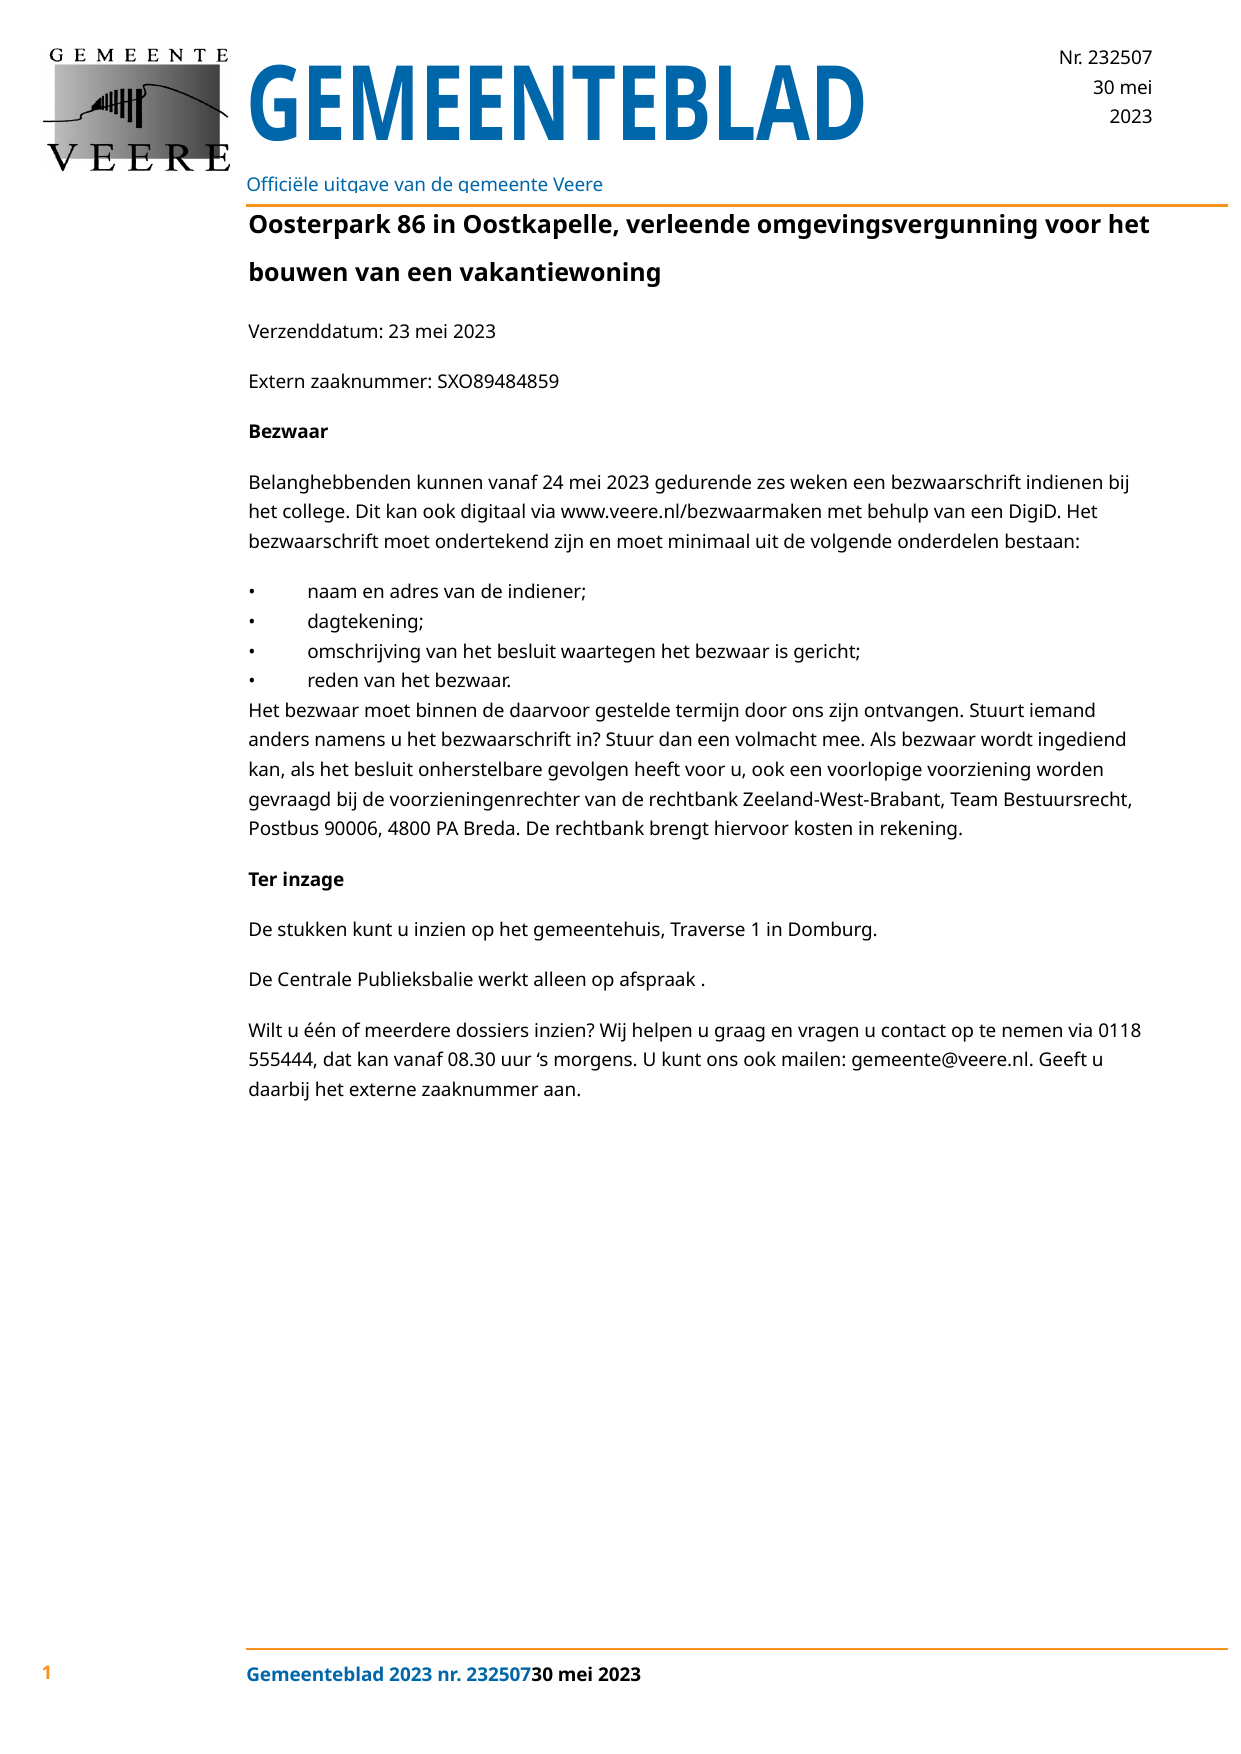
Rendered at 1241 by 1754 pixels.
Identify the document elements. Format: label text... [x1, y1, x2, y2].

text Bezwaar [248, 419, 1152, 444]
text Oosterpark 86 in Oostkapelle, verleende omgevingsvergunning voor het bouwen van een vakantiewoning [248, 207, 1152, 288]
list naam en adres van de indiener; [248, 579, 1152, 604]
text Verzenddatum: 23 mei 2023 [248, 318, 1152, 344]
text Wilt u één of meerdere dossiers inzien? Wij helpen u graag en vragen u contact op te nemen via 0118 555444, dat kan vanaf 08.30 uur ‘s morgens. U kunt ons ook mailen: gemeente@veere.nl. Geeft u daarbij het externe zaaknummer aan. [248, 1017, 1152, 1102]
text Extern zaaknummer: SXO89484859 [248, 368, 1152, 394]
list omschrijving van het besluit waartegen het bezwaar is gericht; [248, 638, 1152, 664]
text Belanghebbenden kunnen vanaf 24 mei 2023 gedurende zes weken een bezwaarschrift indienen bij het college. Dit kan ook digitaal via www.veere.nl/bezwaarmaken met behulp van een DigiD. Het bezwaarschrift moet ondertekend zijn en moet minimaal uit de volgende onderdelen bestaan: [248, 469, 1152, 554]
picture [41, 47, 231, 172]
text Ter inzage [248, 866, 1152, 892]
text De Centrale Publieksbalie werkt alleen op afspraak . [248, 967, 1152, 992]
text Het bezwaar moet binnen de daarvoor gestelde termijn door ons zijn ontvangen. Stuurt iemand anders namens u het bezwaarschrift in? Stuur dan een volmacht mee. Als bezwaar wordt ingediend kan, als het besluit onherstelbare gevolgen heeft voor u, ook een voorlopige voorziening worden gevraagd bij de voorzieningenrechter van de rechtbank Zeeland-West-Brabant, Team Bestuursrecht, Postbus 90006, 4800 PA Breda. De rechtbank brengt hiervoor kosten in rekening. [248, 697, 1152, 841]
list reden van het bezwaar. [248, 667, 1152, 693]
text De stukken kunt u inzien op het gemeentehuis, Traverse 1 in Domburg. [248, 916, 1152, 942]
list dagtekening; [248, 608, 1152, 634]
